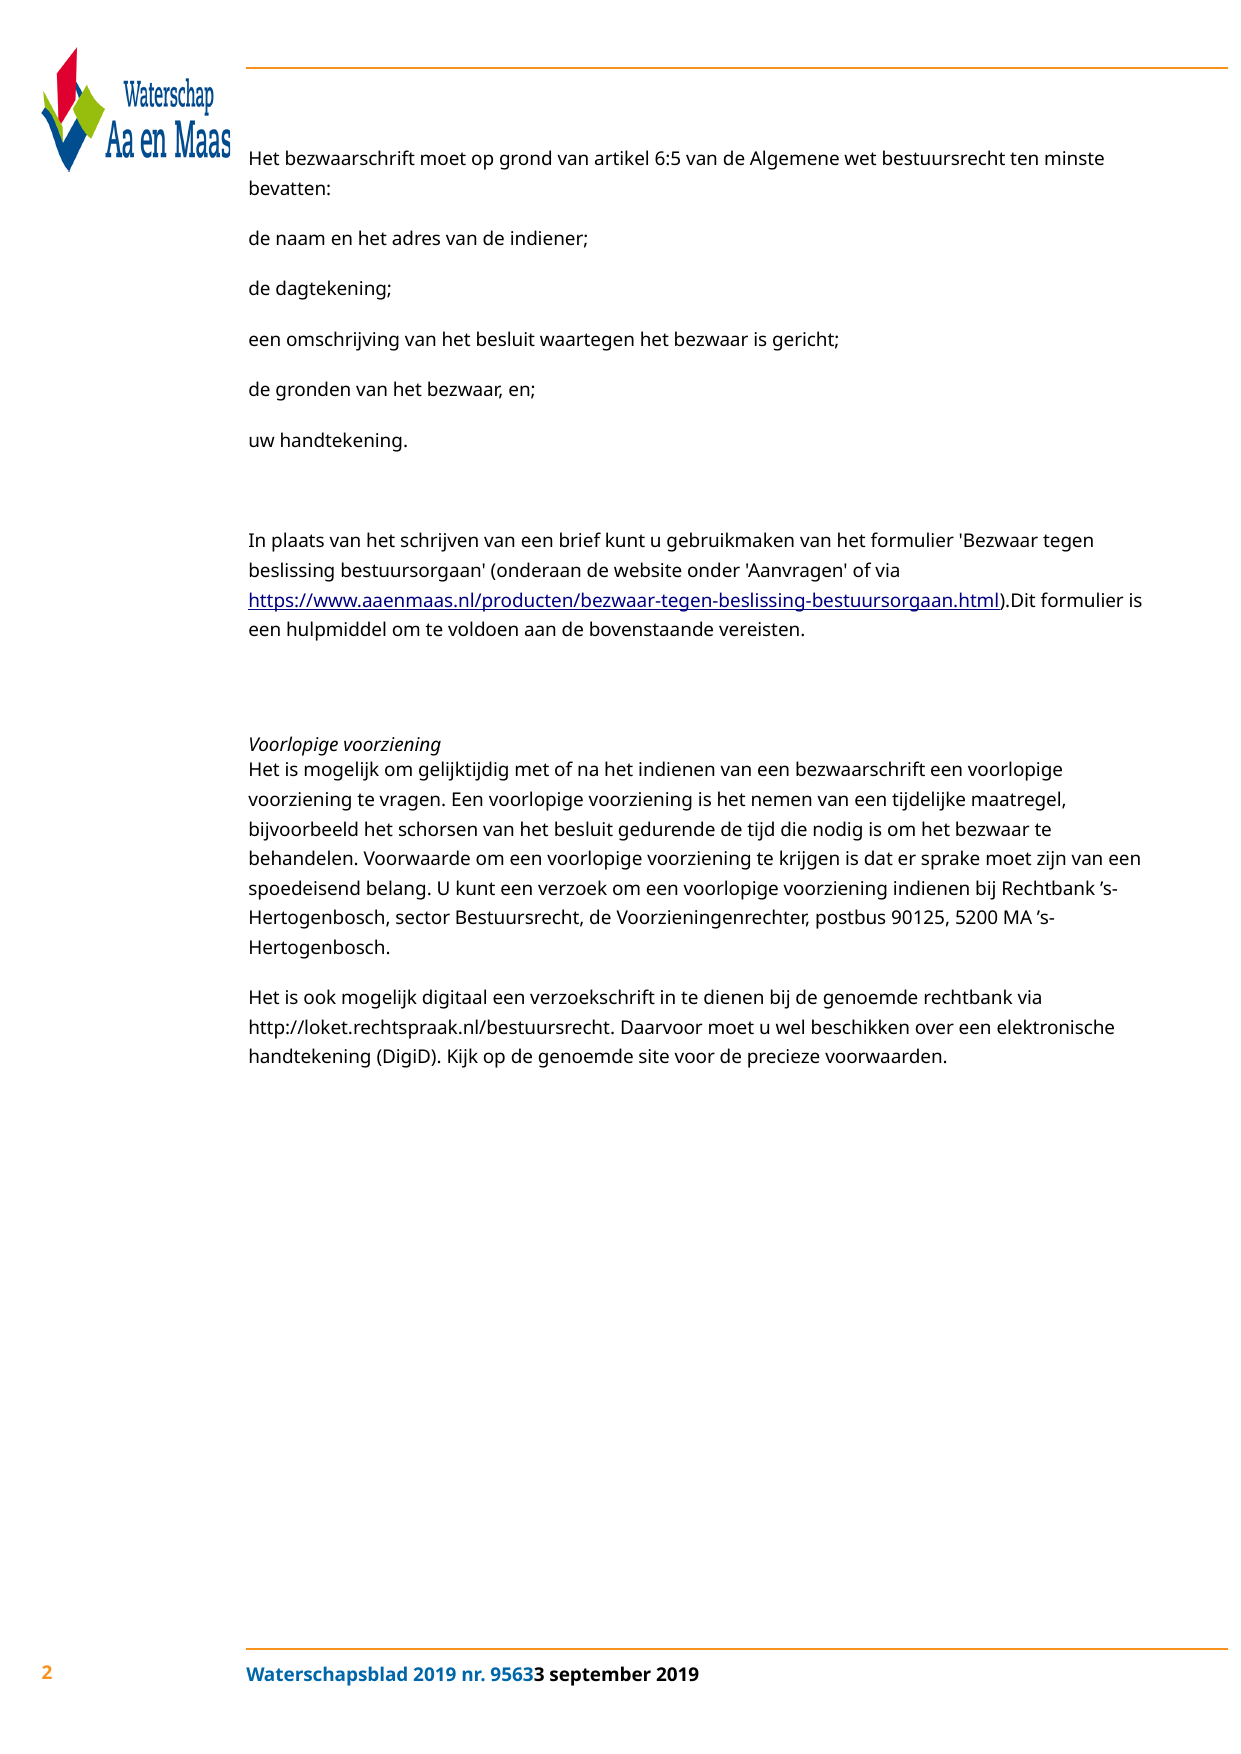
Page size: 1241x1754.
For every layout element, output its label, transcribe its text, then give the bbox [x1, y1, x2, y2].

text In plaats van het schrijven van een brief kunt u gebruikmaken van het formulier 'Bezwaar tegen beslissing bestuursorgaan' (onderaan de website onder 'Aanvragen' of via https://www.aaenmaas.nl/producten/bezwaar-tegen-beslissing-bestuursorgaan.html).Dit formulier is een hulpmiddel om te voldoen aan de bovenstaande vereisten. [248, 528, 1152, 642]
text uw handtekening. [248, 427, 1152, 453]
text Voorlopige voorziening [248, 731, 1152, 757]
text een omschrijving van het besluit waartegen het bezwaar is gericht; [248, 326, 1152, 352]
text Het is mogelijk om gelijktijdig met of na het indienen van een bezwaarschrift een voorlopige voorziening te vragen. Een voorlopige voorziening is het nemen van een tijdelijke maatregel, bijvoorbeeld het schorsen van het besluit gedurende de tijd die nodig is om het bezwaar te behandelen. Voorwaarde om een voorlopige voorziening te krijgen is dat er sprake moet zijn van een spoedeisend belang. U kunt een verzoek om een voorlopige voorziening indienen bij Rechtbank ’s-Hertogenbosch, sector Bestuursrecht, de Voorzieningenrechter, postbus 90125, 5200 MA ’s-Hertogenbosch. [248, 757, 1152, 960]
text de gronden van het bezwaar, en; [248, 376, 1152, 402]
text de naam en het adres van de indiener; [248, 225, 1152, 251]
text Het is ook mogelijk digitaal een verzoekschrift in te dienen bij de genoemde rechtbank via http://loket.rechtspraak.nl/bestuursrecht. Daarvoor moet u wel beschikken over een elektronische handtekening (DigiD). Kijk op de genoemde site voor de precieze voorwaarden. [248, 984, 1152, 1069]
picture [41, 47, 231, 172]
text de dagtekening; [248, 276, 1152, 301]
text Het bezwaarschrift moet op grond van artikel 6:5 van de Algemene wet bestuursrecht ten minste bevatten: [248, 145, 1152, 201]
